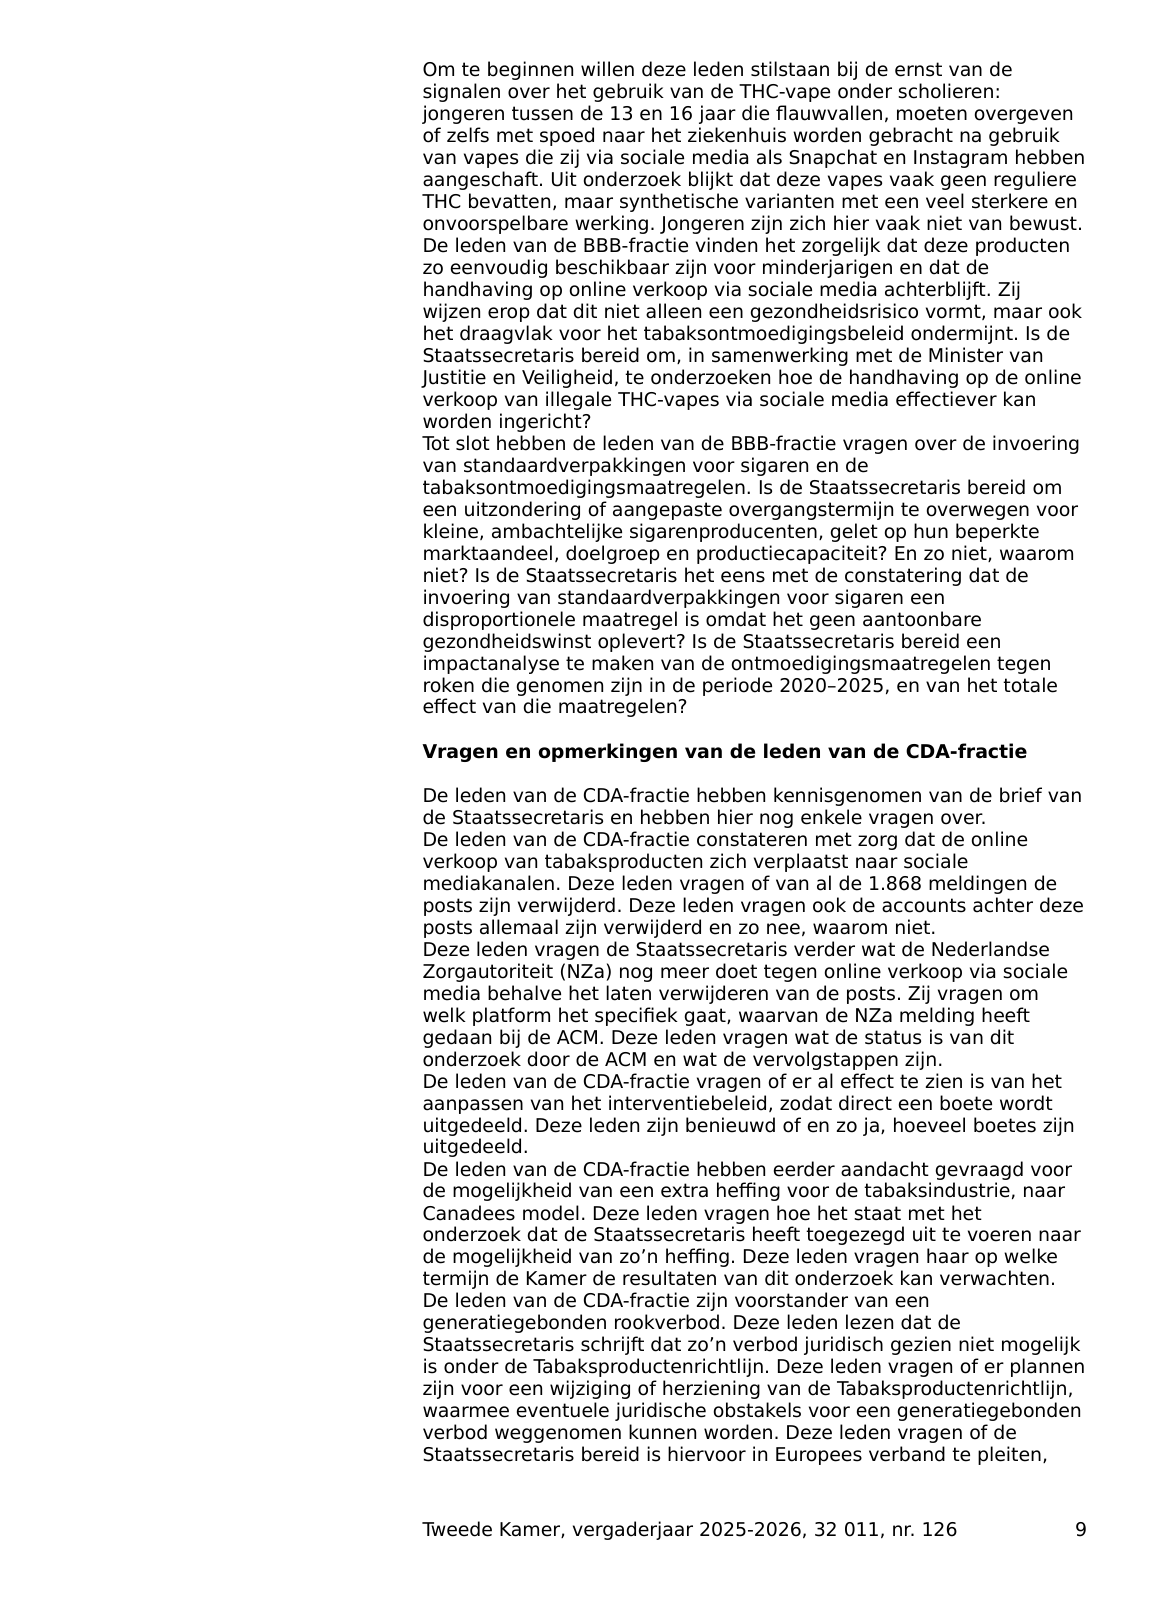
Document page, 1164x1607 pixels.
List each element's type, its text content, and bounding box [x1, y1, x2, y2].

text Om te beginnen willen deze leden stilstaan bij de ernst van de signalen over het gebruik van de THC-vape onder scholieren: jongeren tussen de 13 en 16 jaar die flauwvallen, moeten overgeven of zelfs met spoed naar het ziekenhuis worden gebracht na gebruik van vapes die zij via sociale media als Snapchat en Instagram hebben aangeschaft. Uit onderzoek blijkt dat deze vapes vaak geen reguliere THC bevatten, maar synthetische varianten met een veel sterkere en onvoorspelbare werking. Jongeren zijn zich hier vaak niet van bewust. [422, 59, 1087, 235]
text De leden van de CDA-fractie hebben eerder aandacht gevraagd voor de mogelijkheid van een extra heffing voor de tabaksindustrie, naar Canadees model. Deze leden vragen hoe het staat met het onderzoek dat de Staatssecretaris heeft toegezegd uit te voeren naar de mogelijkheid van zo’n heffing. Deze leden vragen haar op welke termijn de Kamer de resultaten van dit onderzoek kan verwachten. [422, 1158, 1087, 1290]
text De leden van de BBB-fractie vinden het zorgelijk dat deze producten zo eenvoudig beschikbaar zijn voor minderjarigen en dat de handhaving op online verkoop via sociale media achterblijft. Zij wijzen erop dat dit niet alleen een gezondheidsrisico vormt, maar ook het draagvlak voor het tabaksontmoedigingsbeleid ondermijnt. Is de Staatssecretaris bereid om, in samenwerking met de Minister van Justitie en Veiligheid, te onderzoeken hoe de handhaving op de online verkoop van illegale THC-vapes via sociale media effectiever kan worden ingericht? [422, 235, 1087, 433]
text De leden van de CDA-fractie hebben kennisgenomen van de brief van de Staatssecretaris en hebben hier nog enkele vragen over. [422, 785, 1087, 829]
text De leden van de CDA-fractie zijn voorstander van een generatiegebonden rookverbod. Deze leden lezen dat de Staatssecretaris schrijft dat zo’n verbod juridisch gezien niet mogelijk is onder de Tabaksproductenrichtlijn. Deze leden vragen of er plannen zijn voor een wijziging of herziening van de Tabaksproductenrichtlijn, waarmee eventuele juridische obstakels voor een generatiegebonden verbod weggenomen kunnen worden. Deze leden vragen of de Staatssecretaris bereid is hiervoor in Europees verband te pleiten, [422, 1290, 1087, 1466]
text Tot slot hebben de leden van de BBB-fractie vragen over de invoering van standaardverpakkingen voor sigaren en de tabaksontmoedigingsmaatregelen. Is de Staatssecretaris bereid om een uitzondering of aangepaste overgangstermijn te overwegen voor kleine, ambachtelijke sigarenproducenten, gelet op hun beperkte marktaandeel, doelgroep en productiecapaciteit? En zo niet, waarom niet? Is de Staatssecretaris het eens met de constatering dat de invoering van standaardverpakkingen voor sigaren een disproportionele maatregel is omdat het geen aantoonbare gezondheidswinst oplevert? Is de Staatssecretaris bereid een impactanalyse te maken van de ontmoedigingsmaatregelen tegen roken die genomen zijn in de periode 2020–2025, en van het totale effect van die maatregelen? [422, 433, 1087, 718]
text De leden van de CDA-fractie constateren met zorg dat de online verkoop van tabaksproducten zich verplaatst naar sociale mediakanalen. Deze leden vragen of van al de 1.868 meldingen de posts zijn verwijderd. Deze leden vragen ook de accounts achter deze posts allemaal zijn verwijderd en zo nee, waarom niet. [422, 829, 1087, 939]
subtitle Vragen en opmerkingen van de leden van de CDA-fractie [422, 741, 1087, 763]
text Deze leden vragen de Staatssecretaris verder wat de Nederlandse Zorgautoriteit (NZa) nog meer doet tegen online verkoop via sociale media behalve het laten verwijderen van de posts. Zij vragen om welk platform het specifiek gaat, waarvan de NZa melding heeft gedaan bij de ACM. Deze leden vragen wat de status is van dit onderzoek door de ACM en wat de vervolgstappen zijn. [422, 939, 1087, 1071]
text De leden van de CDA-fractie vragen of er al effect te zien is van het aanpassen van het interventiebeleid, zodat direct een boete wordt uitgedeeld. Deze leden zijn benieuwd of en zo ja, hoeveel boetes zijn uitgedeeld. [422, 1071, 1087, 1158]
